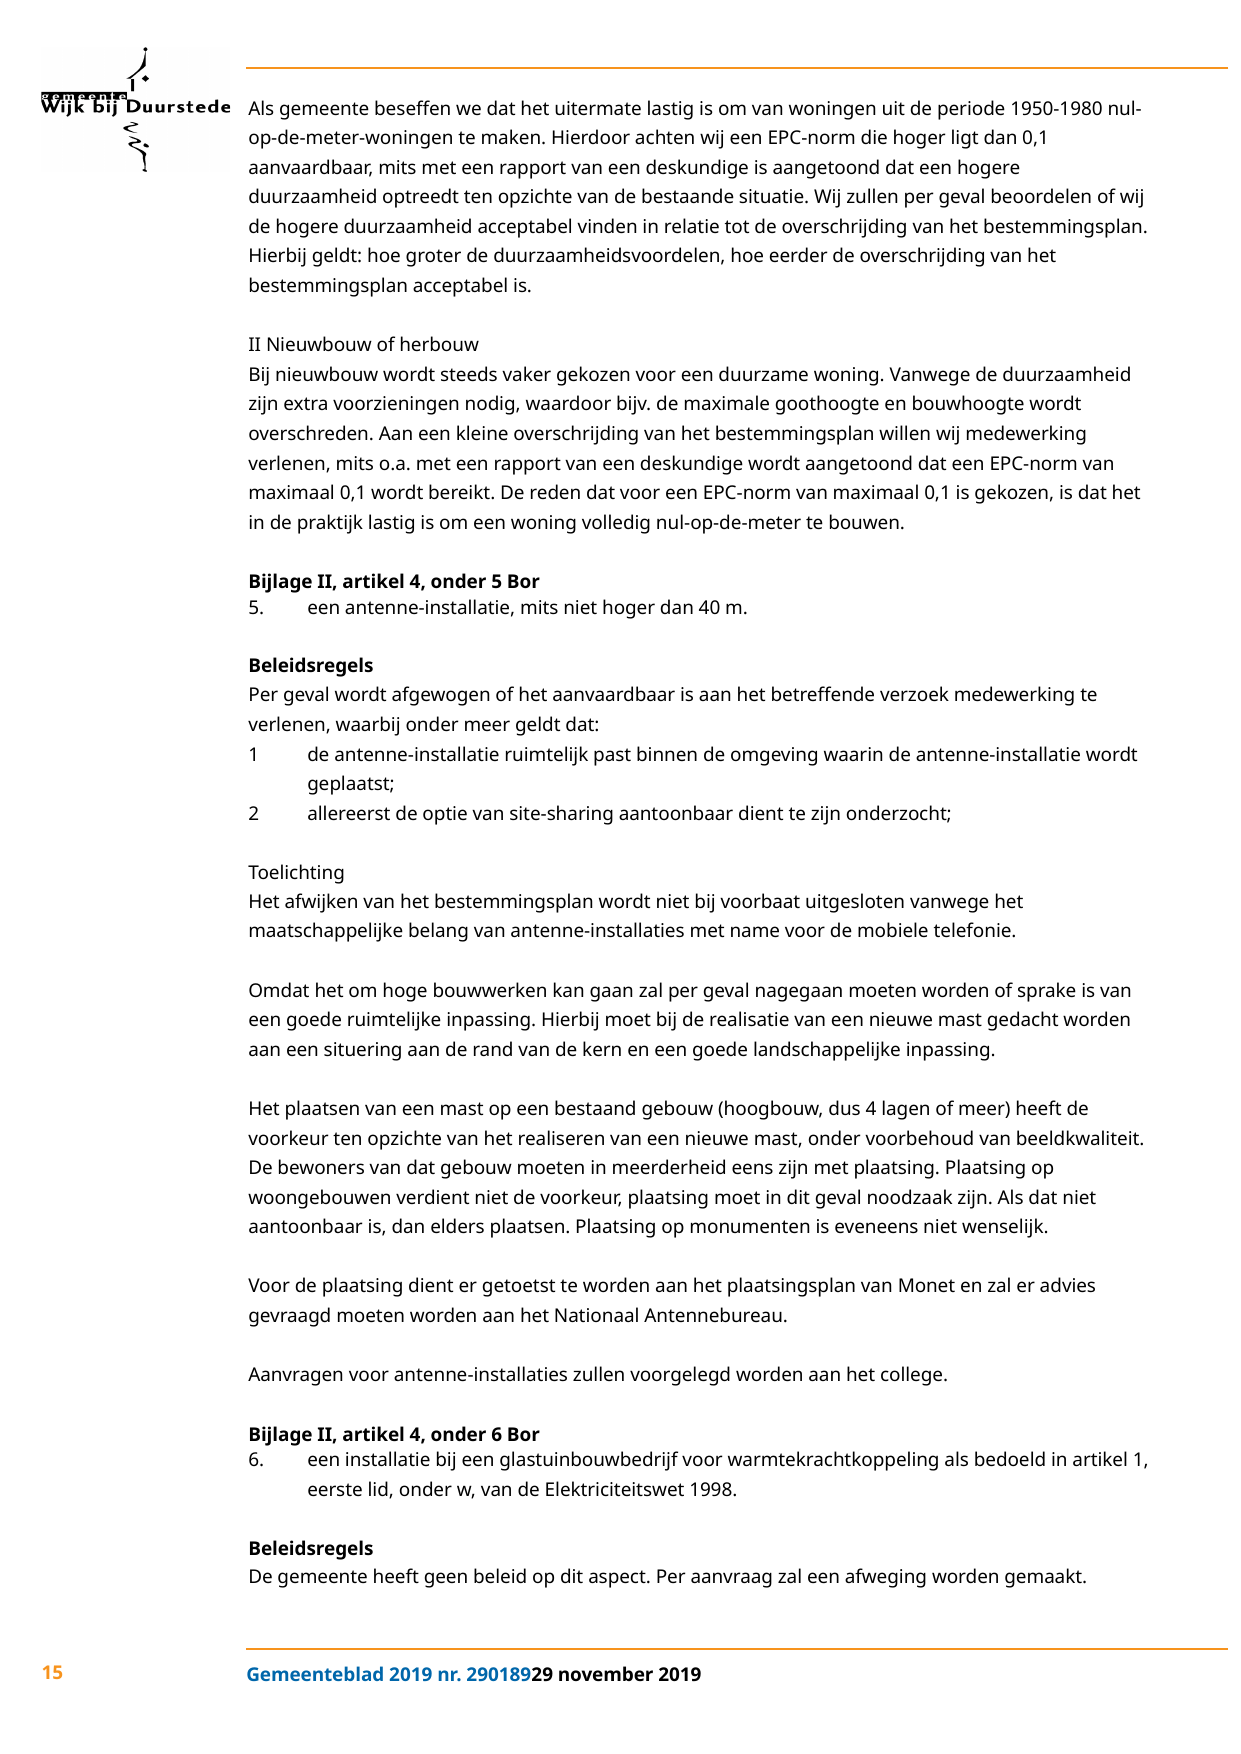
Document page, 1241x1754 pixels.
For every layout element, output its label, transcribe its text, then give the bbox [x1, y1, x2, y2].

table_cell een antenne-installatie, mits niet hoger dan 40 m. [248, 594, 1152, 620]
table_header Toelichting [248, 859, 1152, 885]
text Aanvragen voor antenne-installaties zullen voorgelegd worden aan het college. [248, 1361, 1152, 1387]
text Per geval wordt afgewogen of het aanvaardbaar is aan het betreffende verzoek medewerking te verlenen, waarbij onder meer geldt dat: [248, 682, 1152, 737]
table_cell een installatie bij een glastuinbouwbedrijf voor warmtekrachtkoppeling als bedoeld in artikel 1, eerste lid, onder w, van de Elektriciteitswet 1998. [248, 1446, 1152, 1502]
text Het plaatsen van een mast op een bestaand gebouw (hoogbouw, dus 4 lagen of meer) heeft de voorkeur ten opzichte van het realiseren van een nieuwe mast, onder voorbehoud van beeldkwaliteit. De bewoners van dat gebouw moeten in meerderheid eens zijn met plaatsing. Plaatsing op woongebouwen verdient niet de voorkeur, plaatsing moet in dit geval noodzaak zijn. Als dat niet aantoonbaar is, dan elders plaatsen. Plaatsing op monumenten is eveneens niet wenselijk. [248, 1095, 1152, 1239]
table_header Bijlage II, artikel 4, onder 5 Bor [248, 568, 1152, 594]
text II Nieuwbouw of herbouw [248, 331, 1152, 357]
text De gemeente heeft geen beleid op dit aspect. Per aanvraag zal een afweging worden gemaakt. [248, 1564, 1152, 1589]
text Het afwijken van het bestemmingsplan wordt niet bij voorbaat uitgesloten vanwege het maatschappelijke belang van antenne-installaties met name voor de mobiele telefonie. [248, 888, 1152, 943]
table_header Bijlage II, artikel 4, onder 6 Bor [248, 1421, 1152, 1446]
text Voor de plaatsing dient er getoetst te worden aan het plaatsingsplan van Monet en zal er advies gevraagd moeten worden aan het Nationaal Antennebureau. [248, 1273, 1152, 1328]
text Als gemeente beseffen we dat het uitermate lastig is om van woningen uit de periode 1950-1980 nul-op-de-meter-woningen te maken. Hierdoor achten wij een EPC-norm die hoger ligt dan 0,1 aanvaardbaar, mits met een rapport van een deskundige is aangetoond dat een hogere duurzaamheid optreedt ten opzichte van de bestaande situatie. Wij zullen per geval beoordelen of wij de hogere duurzaamheid acceptabel vinden in relatie tot de overschrijding van het bestemmingsplan. Hierbij geldt: hoe groter de duurzaamheidsvoordelen, hoe eerder de overschrijding van het bestemmingsplan acceptabel is. [248, 95, 1152, 298]
list de antenne-installatie ruimtelijk past binnen de omgeving waarin de antenne-installatie wordt geplaatst; [248, 741, 1152, 796]
text Bij nieuwbouw wordt steeds vaker gekozen voor een duurzame woning. Vanwege de duurzaamheid zijn extra voorzieningen nodig, waardoor bijv. de maximale goothoogte en bouwhoogte wordt overschreden. Aan een kleine overschrijding van het bestemmingsplan willen wij medewerking verlenen, mits o.a. met een rapport van een deskundige wordt aangetoond dat een EPC-norm van maximaal 0,1 wordt bereikt. De reden dat voor een EPC-norm van maximaal 0,1 is gekozen, is dat het in de praktijk lastig is om een woning volledig nul-op-de-meter te bouwen. [248, 361, 1152, 535]
picture [41, 47, 231, 172]
list allereerst de optie van site-sharing aantoonbaar dient te zijn onderzocht; [248, 800, 1152, 826]
text Omdat het om hoge bouwwerken kan gaan zal per geval nagegaan moeten worden of sprake is van een goede ruimtelijke inpassing. Hierbij moet bij de realisatie van een nieuwe mast gedacht worden aan een situering aan de rand van de kern en een goede landschappelijke inpassing. [248, 977, 1152, 1062]
table_header Beleidsregels [248, 653, 1152, 678]
table_header Beleidsregels [248, 1535, 1152, 1560]
